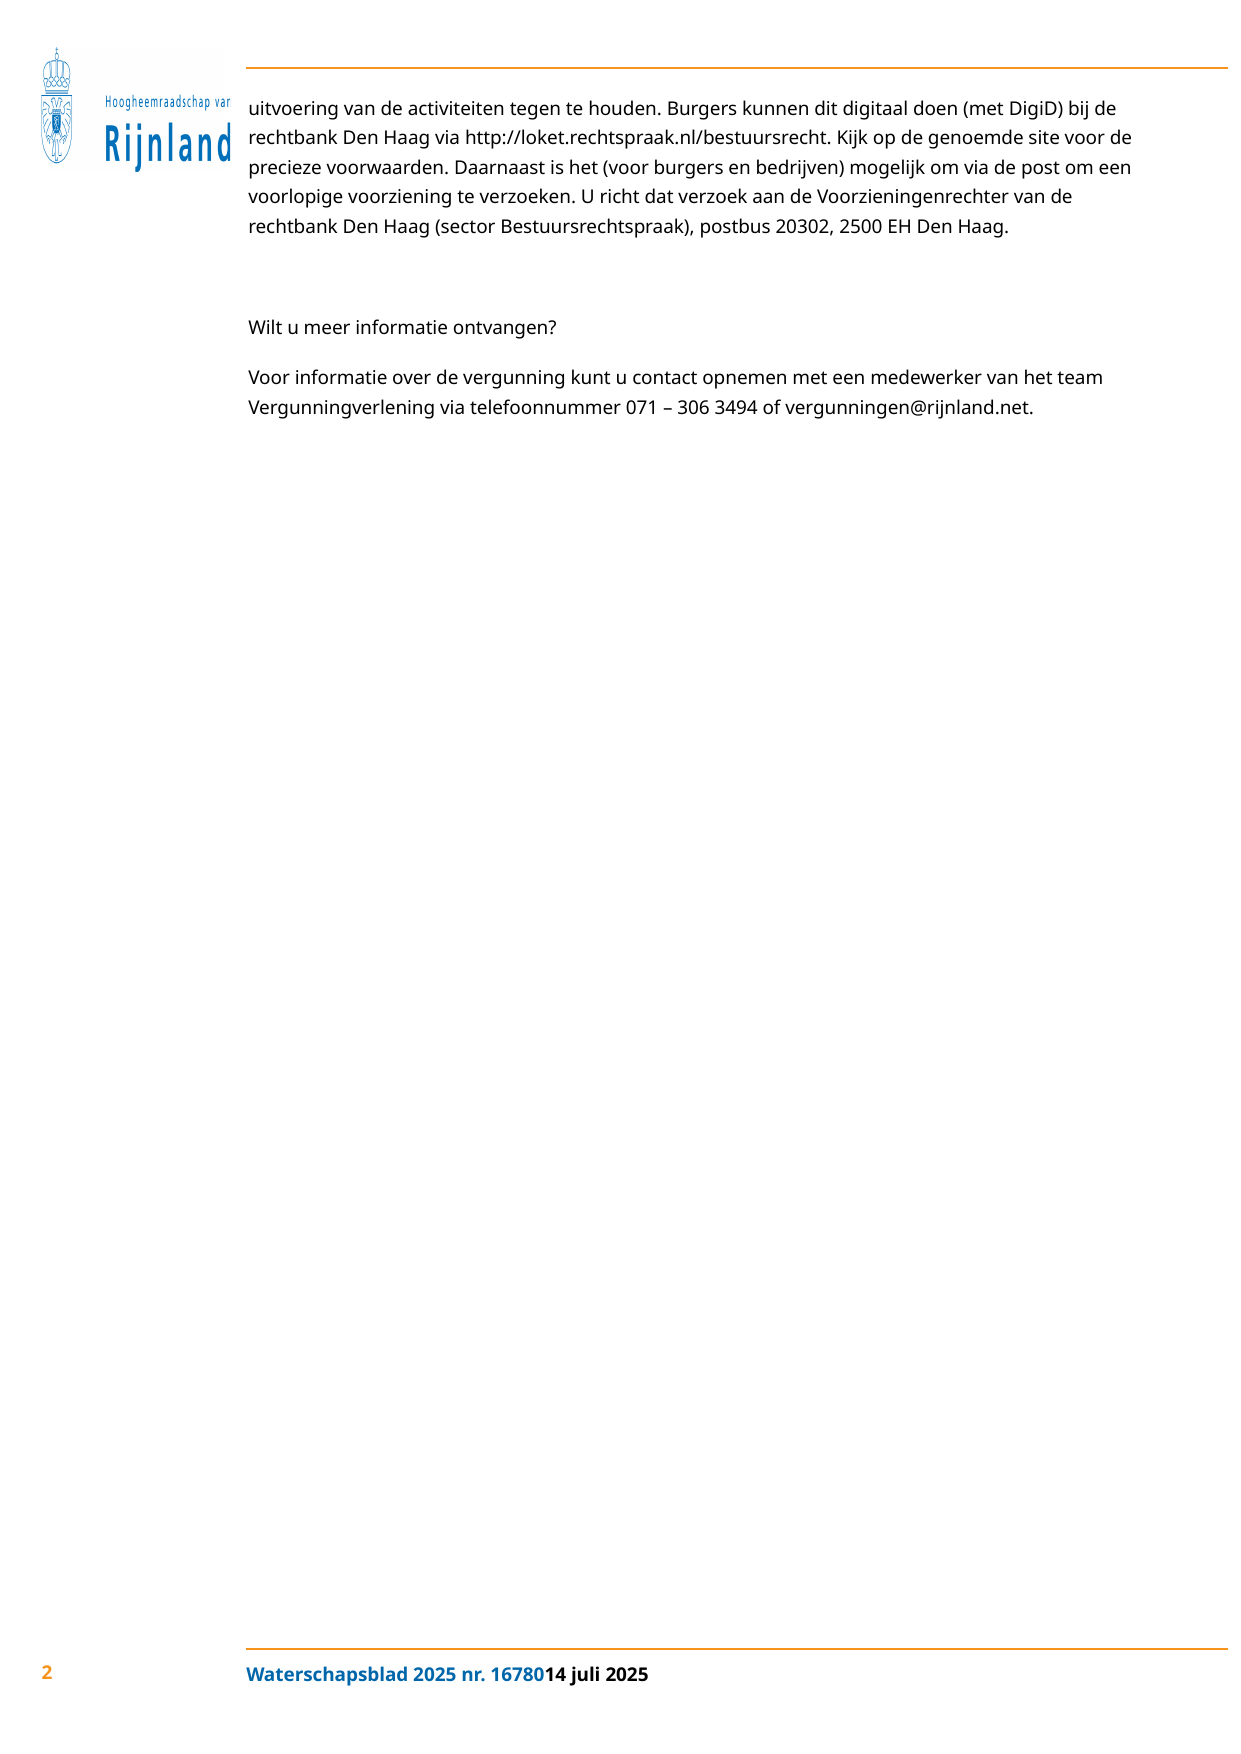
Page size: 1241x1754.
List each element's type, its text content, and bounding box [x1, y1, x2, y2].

text Wilt u meer informatie ontvangen? [248, 314, 1152, 340]
text Voor informatie over de vergunning kunt u contact opnemen met een medewerker van het team Vergunningverlening via telefoonnummer 071 – 306 3494 of vergunningen@rijnland.net. [248, 364, 1152, 420]
text uitvoering van de activiteiten tegen te houden. Burgers kunnen dit digitaal doen (met DigiD) bij de rechtbank Den Haag via http://loket.rechtspraak.nl/bestuursrecht. Kijk op de genoemde site voor de precieze voorwaarden. Daarnaast is het (voor burgers en bedrijven) mogelijk om via de post om een voorlopige voorziening te verzoeken. U richt dat verzoek aan de Voorzieningenrechter van de rechtbank Den Haag (sector Bestuursrechtspraak), postbus 20302, 2500 EH Den Haag. [248, 95, 1152, 239]
picture [41, 47, 231, 172]
